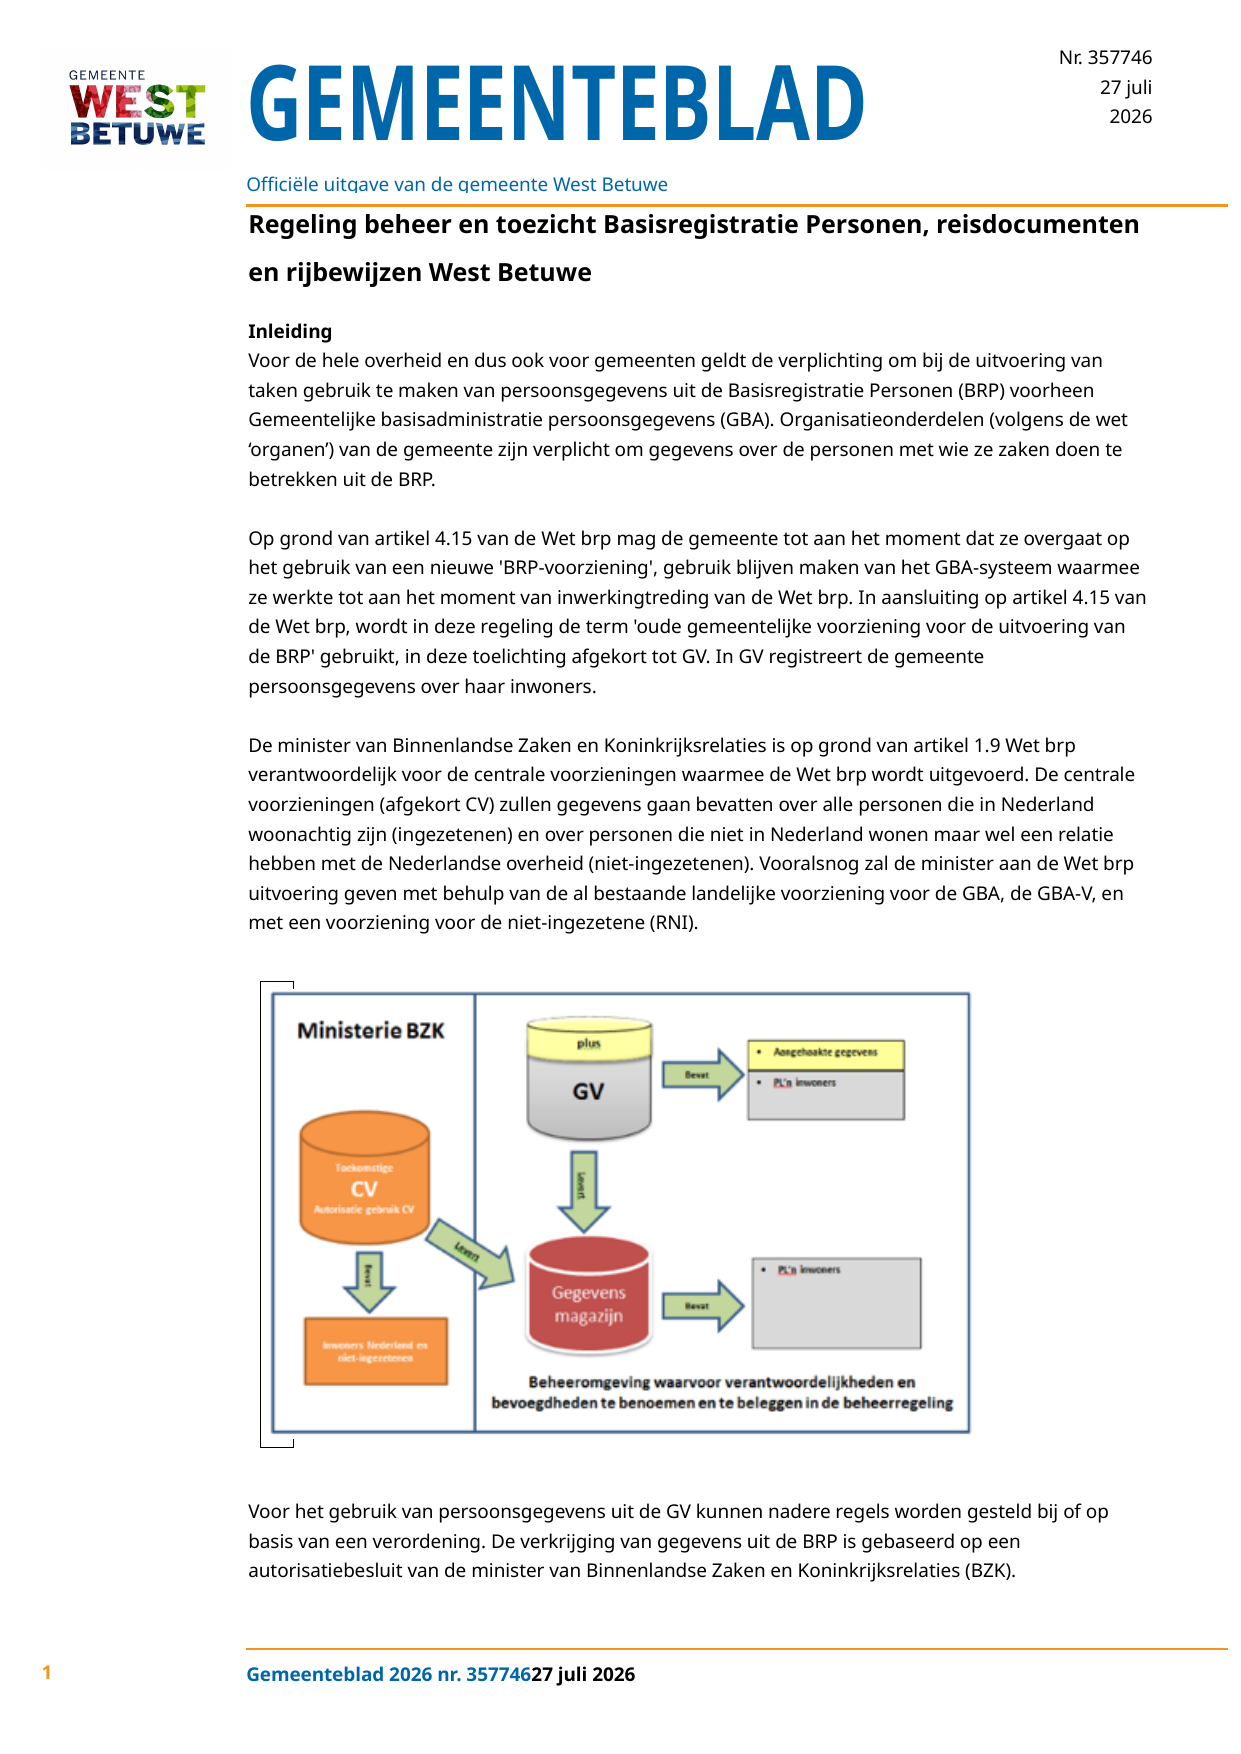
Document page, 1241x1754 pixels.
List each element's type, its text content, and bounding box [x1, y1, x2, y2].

text Voor de hele overheid en dus ook voor gemeenten geldt de verplichting om bij de uitvoering van taken gebruik te maken van persoonsgegevens uit de Basisregistratie Personen (BRP) voorheen Gemeentelijke basisadministratie persoonsgegevens (GBA). Organisatieonderdelen (volgens de wet ‘organen’) van de gemeente zijn verplicht om gegevens over de personen met wie ze zaken doen te betrekken uit de BRP. [248, 347, 1152, 492]
text De minister van Binnenlandse Zaken en Koninkrijksrelaties is op grond van artikel 1.9 Wet brp verantwoordelijk voor de centrale voorzieningen waarmee de Wet brp wordt uitgevoerd. De centrale voorzieningen (afgekort CV) zullen gegevens gaan bevatten over alle personen die in Nederland woonachtig zijn (ingezetenen) en over personen die niet in Nederland wonen maar wel een relatie hebben met de Nederlandse overheid (niet-ingezetenen). Vooralsnog zal de minister aan de Wet brp uitvoering geven met behulp van de al bestaande landelijke voorziening voor de GBA, de GBA-V, en met een voorziening voor de niet-ingezetene (RNI). [248, 732, 1152, 935]
picture [41, 47, 231, 172]
picture [268, 989, 978, 1439]
text Op grond van artikel 4.15 van de Wet brp mag de gemeente tot aan het moment dat ze overgaat op het gebruik van een nieuwe 'BRP-voorziening', gebruik blijven maken van het GBA-systeem waarmee ze werkte tot aan het moment van inwerkingtreding van de Wet brp. In aansluiting op artikel 4.15 van de Wet brp, wordt in deze regeling de term 'oude gemeentelijke voorziening voor de uitvoering van de BRP' gebruikt, in deze toelichting afgekort tot GV. In GV registreert de gemeente persoonsgegevens over haar inwoners. [248, 525, 1152, 699]
text Voor het gebruik van persoonsgegevens uit de GV kunnen nadere regels worden gesteld bij of op basis van een verordening. De verkrijging van gegevens uit de BRP is gebaseerd op een autorisatiebesluit van de minister van Binnenlandse Zaken en Koninkrijksrelaties (BZK). [248, 1498, 1152, 1583]
text Inleiding [248, 318, 1152, 344]
text Regeling beheer en toezicht Basisregistratie Personen, reisdocumenten en rijbewijzen West Betuwe [248, 207, 1152, 288]
